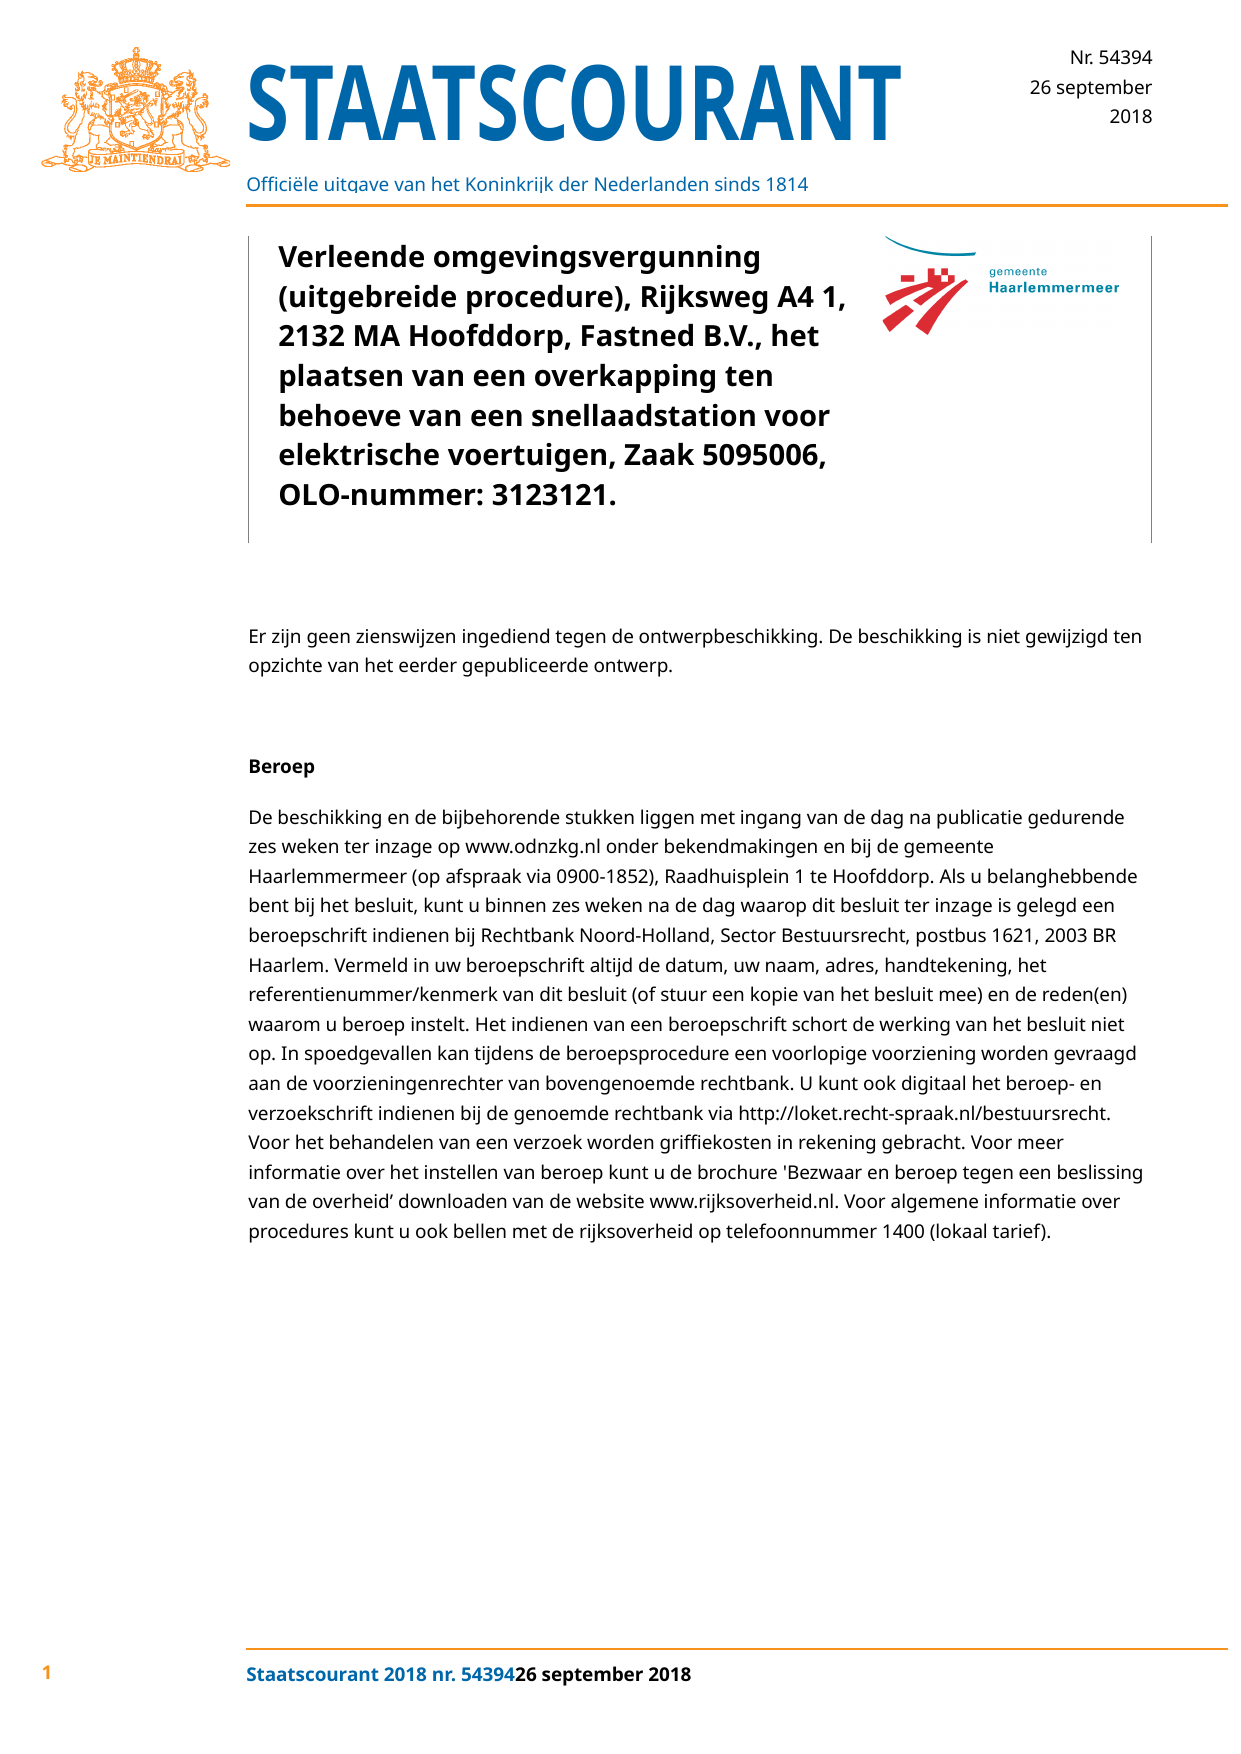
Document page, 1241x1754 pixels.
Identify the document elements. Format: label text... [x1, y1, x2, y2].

text De beschikking en de bijbehorende stukken liggen met ingang van de dag na publicatie gedurende zes weken ter inzage op www.odnzkg.nl onder bekendmakingen en bij de gemeente Haarlemmermeer (op afspraak via 0900-1852), Raadhuisplein 1 te Hoofddorp. Als u belanghebbende bent bij het besluit, kunt u binnen zes weken na de dag waarop dit besluit ter inzage is gelegd een beroepschrift indienen bij Rechtbank Noord-Holland, Sector Bestuursrecht, postbus 1621, 2003 BR Haarlem. Vermeld in uw beroepschrift altijd de datum, uw naam, adres, handtekening, het referentienummer/kenmerk van dit besluit (of stuur een kopie van het besluit mee) en de reden(en) waarom u beroep instelt. Het indienen van een beroepschrift schort de werking van het besluit niet op. In spoedgevallen kan tijdens de beroepsprocedure een voorlopige voorziening worden gevraagd aan de voorzieningenrechter van bovengenoemde rechtbank. U kunt ook digitaal het beroep- en verzoekschrift indienen bij de genoemde rechtbank via http://loket.recht-spraak.nl/bestuursrecht. Voor het behandelen van een verzoek worden griffiekosten in rekening gebracht. Voor meer informatie over het instellen van beroep kunt u de brochure 'Bezwaar en beroep tegen een beslissing van de overheid’ downloaden van de website www.rijksoverheid.nl. Voor algemene informatie over procedures kunt u ook bellen met de rijksoverheid op telefoonnummer 1400 (lokaal tarief). [248, 804, 1152, 1244]
table_header [850, 236, 1151, 543]
table_header Verleende omgevingsvergunning (uitgebreide procedure), Rijksweg A4 1, 2132 MA Hoofddorp, Fastned B.V., het plaatsen van een overkapping ten behoeve van een snellaadstation voor elektrische voertuigen, Zaak 5095006, OLO-nummer: 3123121. [249, 236, 850, 543]
text Beroep [248, 753, 1152, 779]
picture [41, 47, 231, 172]
text Er zijn geen zienswijzen ingediend tegen de ontwerpbeschikking. De beschikking is niet gewijzigd ten opzichte van het eerder gepubliceerde ontwerp. [248, 623, 1152, 678]
picture [882, 236, 1119, 335]
